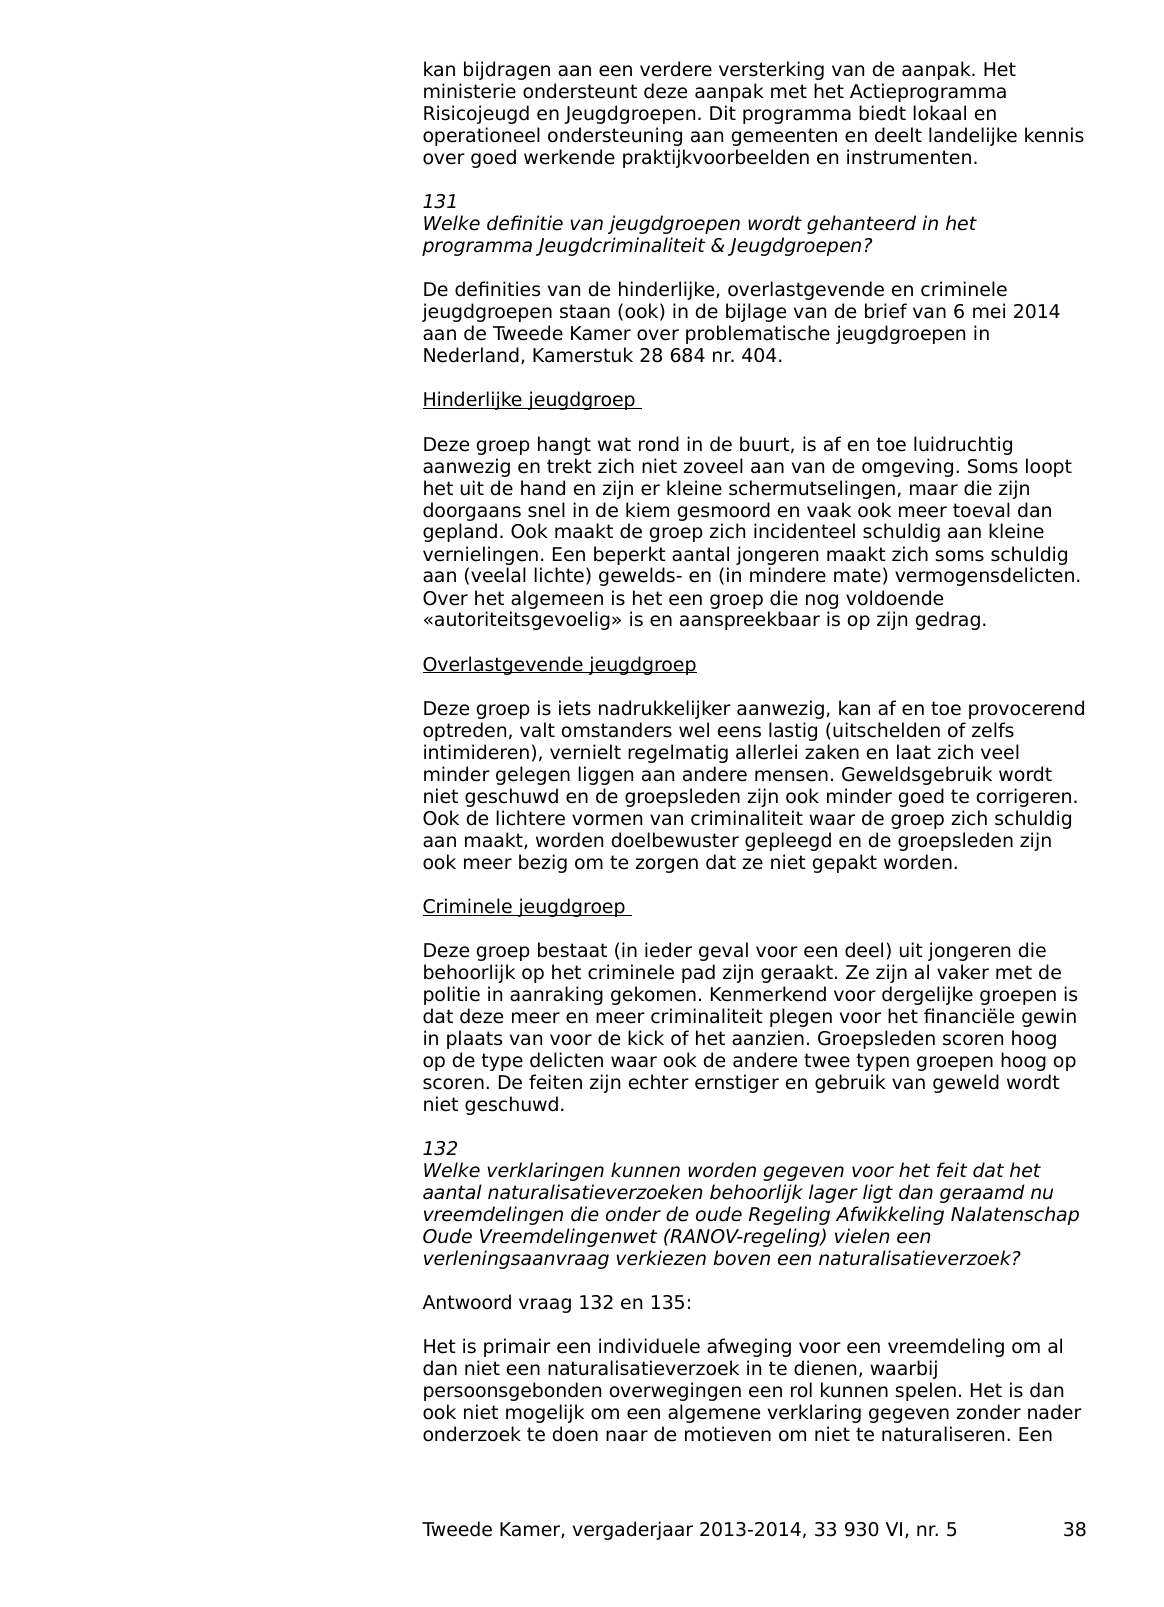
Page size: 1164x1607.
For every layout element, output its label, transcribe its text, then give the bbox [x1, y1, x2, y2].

text De definities van de hinderlijke, overlastgevende en criminele jeugdgroepen staan (ook) in de bijlage van de brief van 6 mei 2014 aan de Tweede Kamer over problematische jeugdgroepen in Nederland, Kamerstuk 28 684 nr. 404. [422, 279, 1087, 367]
text kan bijdragen aan een verdere versterking van de aanpak. Het ministerie ondersteunt deze aanpak met het Actieprogramma Risicojeugd en Jeugdgroepen. Dit programma biedt lokaal en operationeel ondersteuning aan gemeenten en deelt landelijke kennis over goed werkende praktijkvoorbeelden en instrumenten. [422, 59, 1087, 169]
text Het is primair een individuele afweging voor een vreemdeling om al dan niet een naturalisatieverzoek in te dienen, waarbij persoonsgebonden overwegingen een rol kunnen spelen. Het is dan ook niet mogelijk om een algemene verklaring gegeven zonder nader onderzoek te doen naar de motieven om niet te naturaliseren. Een [422, 1336, 1087, 1446]
text Deze groep hangt wat rond in de buurt, is af en toe luidruchtig aanwezig en trekt zich niet zoveel aan van de omgeving. Soms loopt het uit de hand en zijn er kleine schermutselingen, maar die zijn doorgaans snel in de kiem gesmoord en vaak ook meer toeval dan gepland. Ook maakt de groep zich incidenteel schuldig aan kleine vernielingen. Een beperkt aantal jongeren maakt zich soms schuldig aan (veelal lichte) gewelds- en (in mindere mate) vermogensdelicten. Over het algemeen is het een groep die nog voldoende «autoriteitsgevoelig» is en aanspreekbaar is op zijn gedrag. [422, 433, 1087, 631]
text Antwoord vraag 132 en 135: [422, 1292, 1087, 1314]
text Deze groep bestaat (in ieder geval voor een deel) uit jongeren die behoorlijk op het criminele pad zijn geraakt. Ze zijn al vaker met de politie in aanraking gekomen. Kenmerkend voor dergelijke groepen is dat deze meer en meer criminaliteit plegen voor het financiële gewin in plaats van voor de kick of het aanzien. Groepsleden scoren hoog op de type delicten waar ook de andere twee typen groepen hoog op scoren. De feiten zijn echter ernstiger en gebruik van geweld wordt niet geschuwd. [422, 940, 1087, 1116]
subtitle Overlastgevende jeugdgroep [422, 653, 1087, 676]
text Deze groep is iets nadrukkelijker aanwezig, kan af en toe provocerend optreden, valt omstanders wel eens lastig (uitschelden of zelfs intimideren), vernielt regelmatig allerlei zaken en laat zich veel minder gelegen liggen aan andere mensen. Geweldsgebruik wordt niet geschuwd en de groepsleden zijn ook minder goed te corrigeren. Ook de lichtere vormen van criminaliteit waar de groep zich schuldig aan maakt, worden doelbewuster gepleegd en de groepsleden zijn ook meer bezig om te zorgen dat ze niet gepakt worden. [422, 698, 1087, 873]
text Welke definitie van jeugdgroepen wordt gehanteerd in het programma Jeugdcriminaliteit & Jeugdgroepen? [422, 213, 1087, 257]
text Welke verklaringen kunnen worden gegeven voor het feit dat het aantal naturalisatieverzoeken behoorlijk lager ligt dan geraamd nu vreemdelingen die onder de oude Regeling Afwikkeling Nalatenschap Oude Vreemdelingenwet (RANOV-regeling) vielen een verleningsaanvraag verkiezen boven een naturalisatieverzoek? [422, 1160, 1087, 1270]
text 132 [422, 1138, 1087, 1160]
subtitle Hinderlijke jeugdgroep [422, 389, 1087, 411]
text 131 [422, 191, 1087, 213]
subtitle Criminele jeugdgroep [422, 896, 1087, 918]
